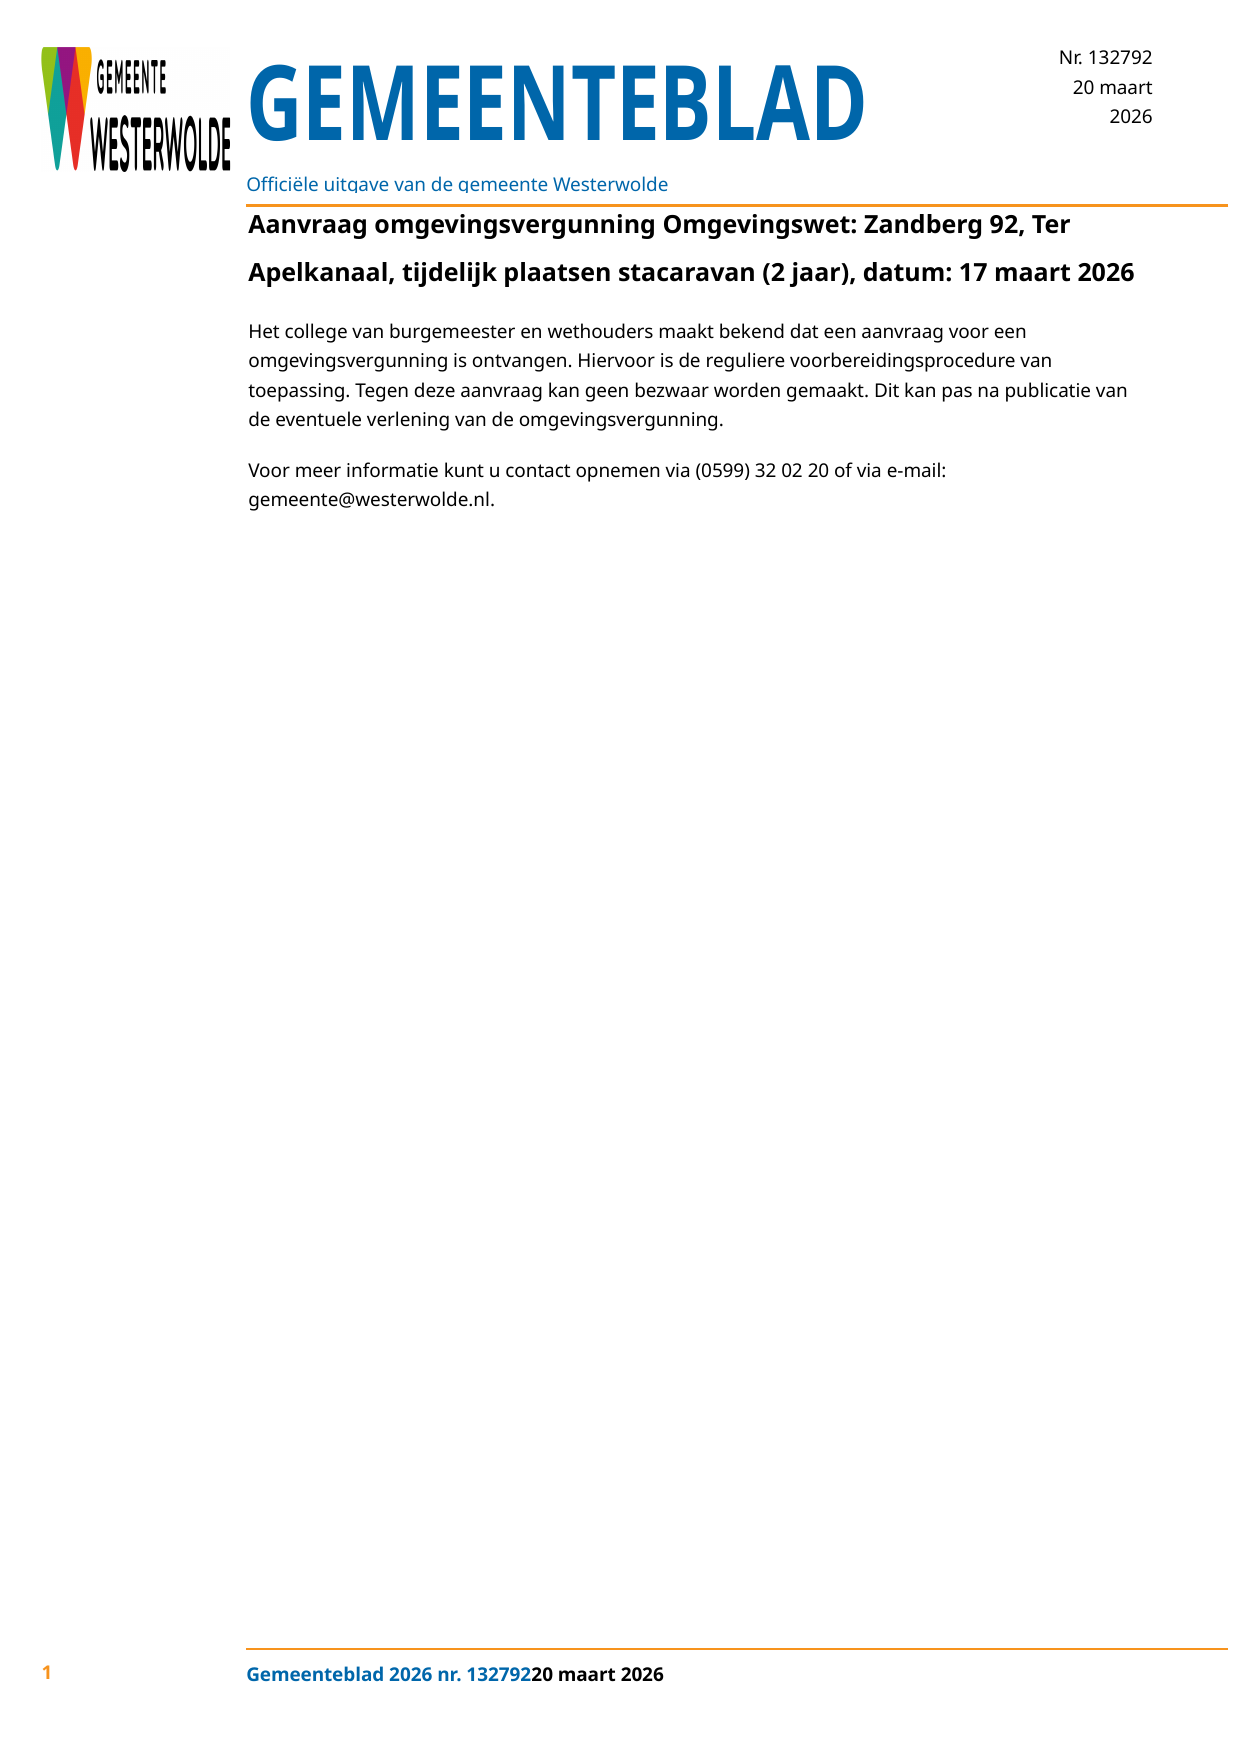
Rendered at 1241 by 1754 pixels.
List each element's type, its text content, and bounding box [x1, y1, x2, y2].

text Voor meer informatie kunt u contact opnemen via (0599) 32 02 20 of via e-mail: gemeente@westerwolde.nl. [248, 457, 1152, 512]
picture [41, 47, 231, 172]
text Aanvraag omgevingsvergunning Omgevingswet: Zandberg 92, Ter Apelkanaal, tijdelijk plaatsen stacaravan (2 jaar), datum: 17 maart 2026 [248, 207, 1152, 288]
text Het college van burgemeester en wethouders maakt bekend dat een aanvraag voor een omgevingsvergunning is ontvangen. Hiervoor is de reguliere voorbereidingsprocedure van toepassing. Tegen deze aanvraag kan geen bezwaar worden gemaakt. Dit kan pas na publicatie van de eventuele verlening van de omgevingsvergunning. [248, 318, 1152, 432]
